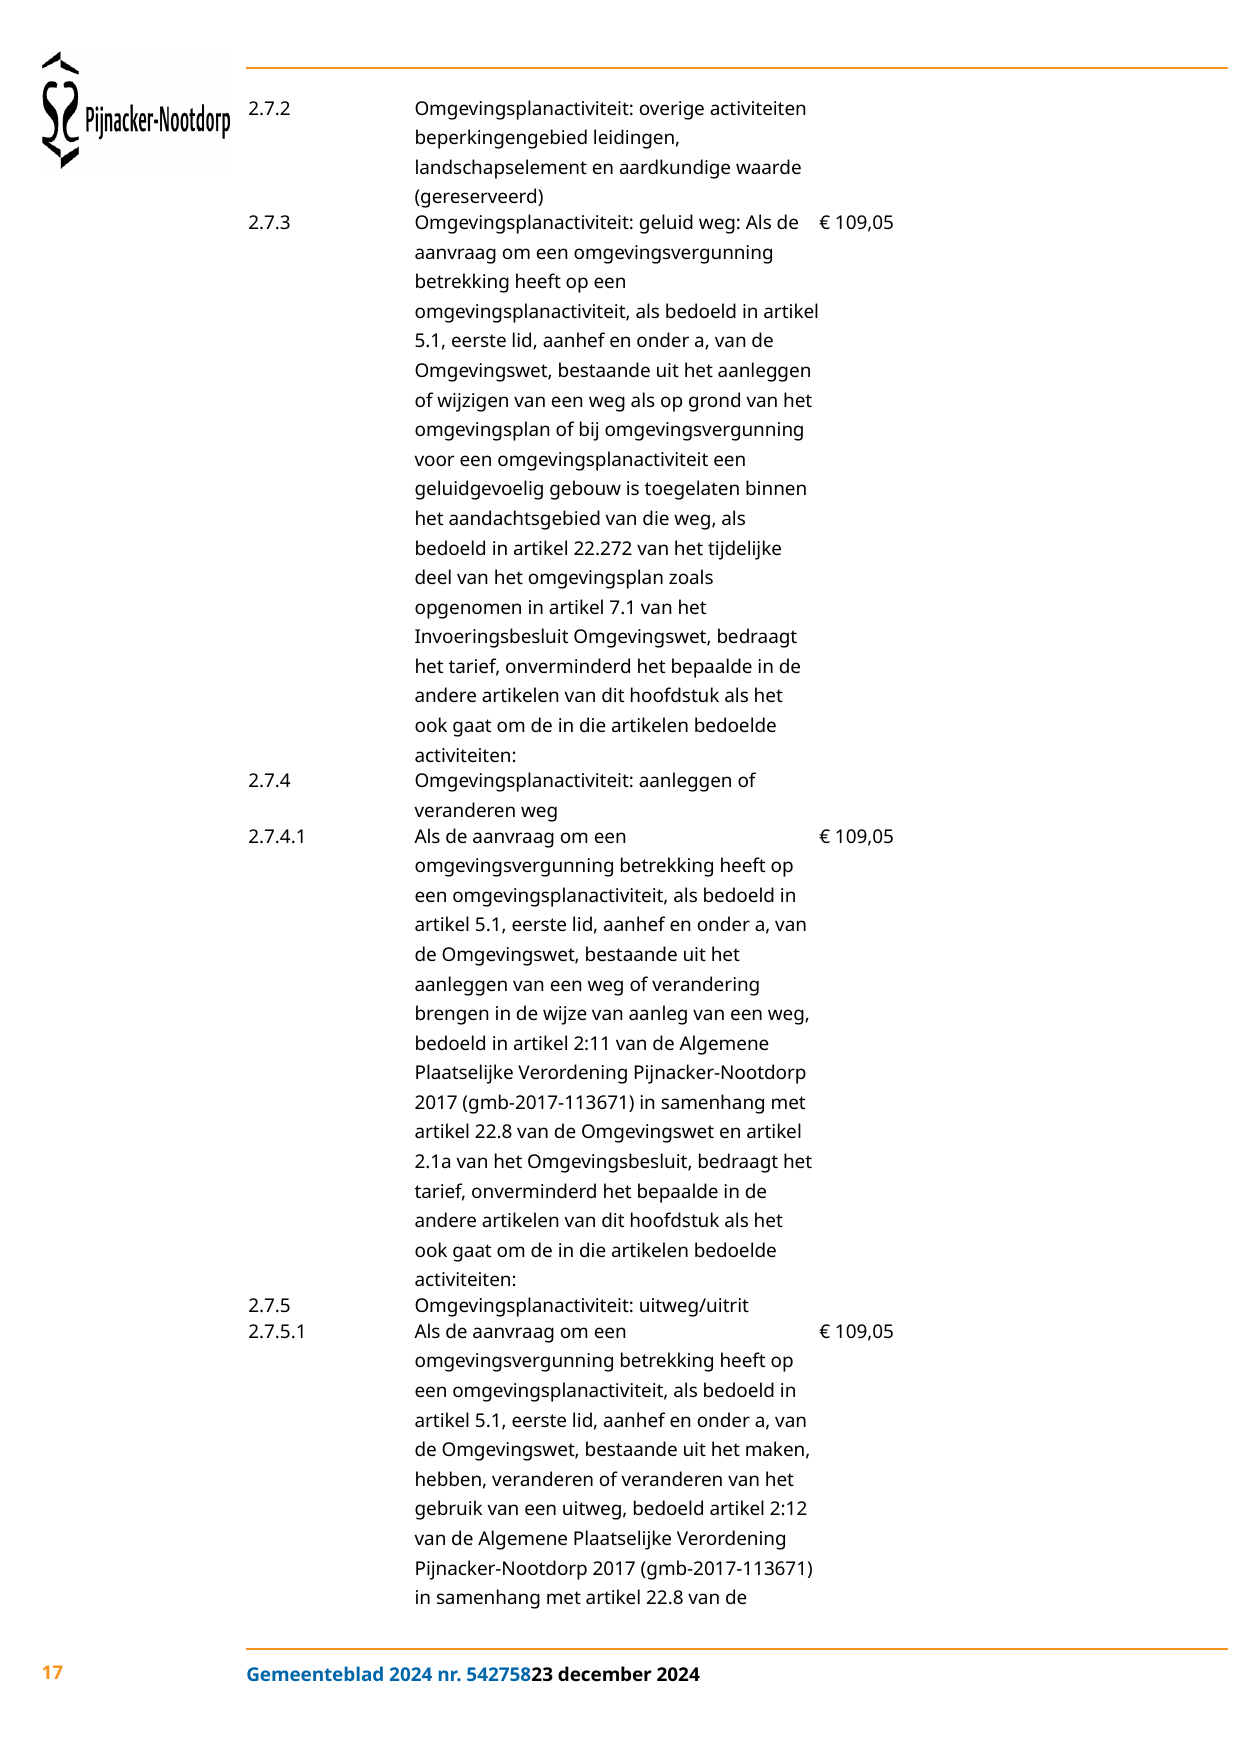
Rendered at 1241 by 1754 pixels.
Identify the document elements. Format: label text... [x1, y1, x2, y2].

table_cell [819, 768, 985, 823]
table_cell [819, 95, 985, 209]
table_cell [985, 95, 1152, 209]
table_cell [985, 209, 1152, 767]
table_cell Omgevingsplanactiviteit: uitweg/uitrit [414, 1292, 819, 1318]
table_cell 2.7.3 [248, 209, 414, 767]
table_cell [819, 1292, 985, 1318]
table_cell 2.7.4.1 [248, 823, 414, 1292]
table_cell 2.7.2 [248, 95, 414, 209]
table_cell Omgevingsplanactiviteit: aanleggen of veranderen weg [414, 768, 819, 823]
table_cell 2.7.4 [248, 768, 414, 823]
table_cell [985, 1318, 1152, 1610]
table_cell [985, 823, 1152, 1292]
picture [41, 47, 231, 172]
table_cell [985, 768, 1152, 823]
table_cell 2.7.5 [248, 1292, 414, 1318]
table_cell € 109,05 [819, 209, 985, 767]
table_cell Omgevingsplanactiviteit: overige activiteiten beperkingengebied leidingen, landschapselement en aardkundige waarde (gereserveerd) [414, 95, 819, 209]
table_cell 2.7.5.1 [248, 1318, 414, 1610]
table_cell € 109,05 [819, 823, 985, 1292]
table_cell [985, 1292, 1152, 1318]
table_cell Als de aanvraag om een omgevingsvergunning betrekking heeft op een omgevingsplanactiviteit, als bedoeld in artikel 5.1, eerste lid, aanhef en onder a, van de Omgevingswet, bestaande uit het maken, hebben, veranderen of veranderen van het gebruik van een uitweg, bedoeld artikel 2:12 van de Algemene Plaatselijke Verordening Pijnacker-Nootdorp 2017 (gmb-2017-113671) in samenhang met artikel 22.8 van de [414, 1318, 819, 1610]
table_cell Omgevingsplanactiviteit: geluid weg: Als de aanvraag om een omgevingsvergunning betrekking heeft op een omgevingsplanactiviteit, als bedoeld in artikel 5.1, eerste lid, aanhef en onder a, van de Omgevingswet, bestaande uit het aanleggen of wijzigen van een weg als op grond van het omgevingsplan of bij omgevingsvergunning voor een omgevingsplanactiviteit een geluidgevoelig gebouw is toegelaten binnen het aandachtsgebied van die weg, als bedoeld in artikel 22.272 van het tijdelijke deel van het omgevingsplan zoals opgenomen in artikel 7.1 van het Invoeringsbesluit Omgevingswet, bedraagt het tarief, onverminderd het bepaalde in de andere artikelen van dit hoofdstuk als het ook gaat om de in die artikelen bedoelde activiteiten: [414, 209, 819, 767]
table_cell Als de aanvraag om een omgevingsvergunning betrekking heeft op een omgevingsplanactiviteit, als bedoeld in artikel 5.1, eerste lid, aanhef en onder a, van de Omgevingswet, bestaande uit het aanleggen van een weg of verandering brengen in de wijze van aanleg van een weg, bedoeld in artikel 2:11 van de Algemene Plaatselijke Verordening Pijnacker-Nootdorp 2017 (gmb-2017-113671) in samenhang met artikel 22.8 van de Omgevingswet en artikel 2.1a van het Omgevingsbesluit, bedraagt het tarief, onverminderd het bepaalde in de andere artikelen van dit hoofdstuk als het ook gaat om de in die artikelen bedoelde activiteiten: [414, 823, 819, 1292]
table_cell € 109,05 [819, 1318, 985, 1610]
